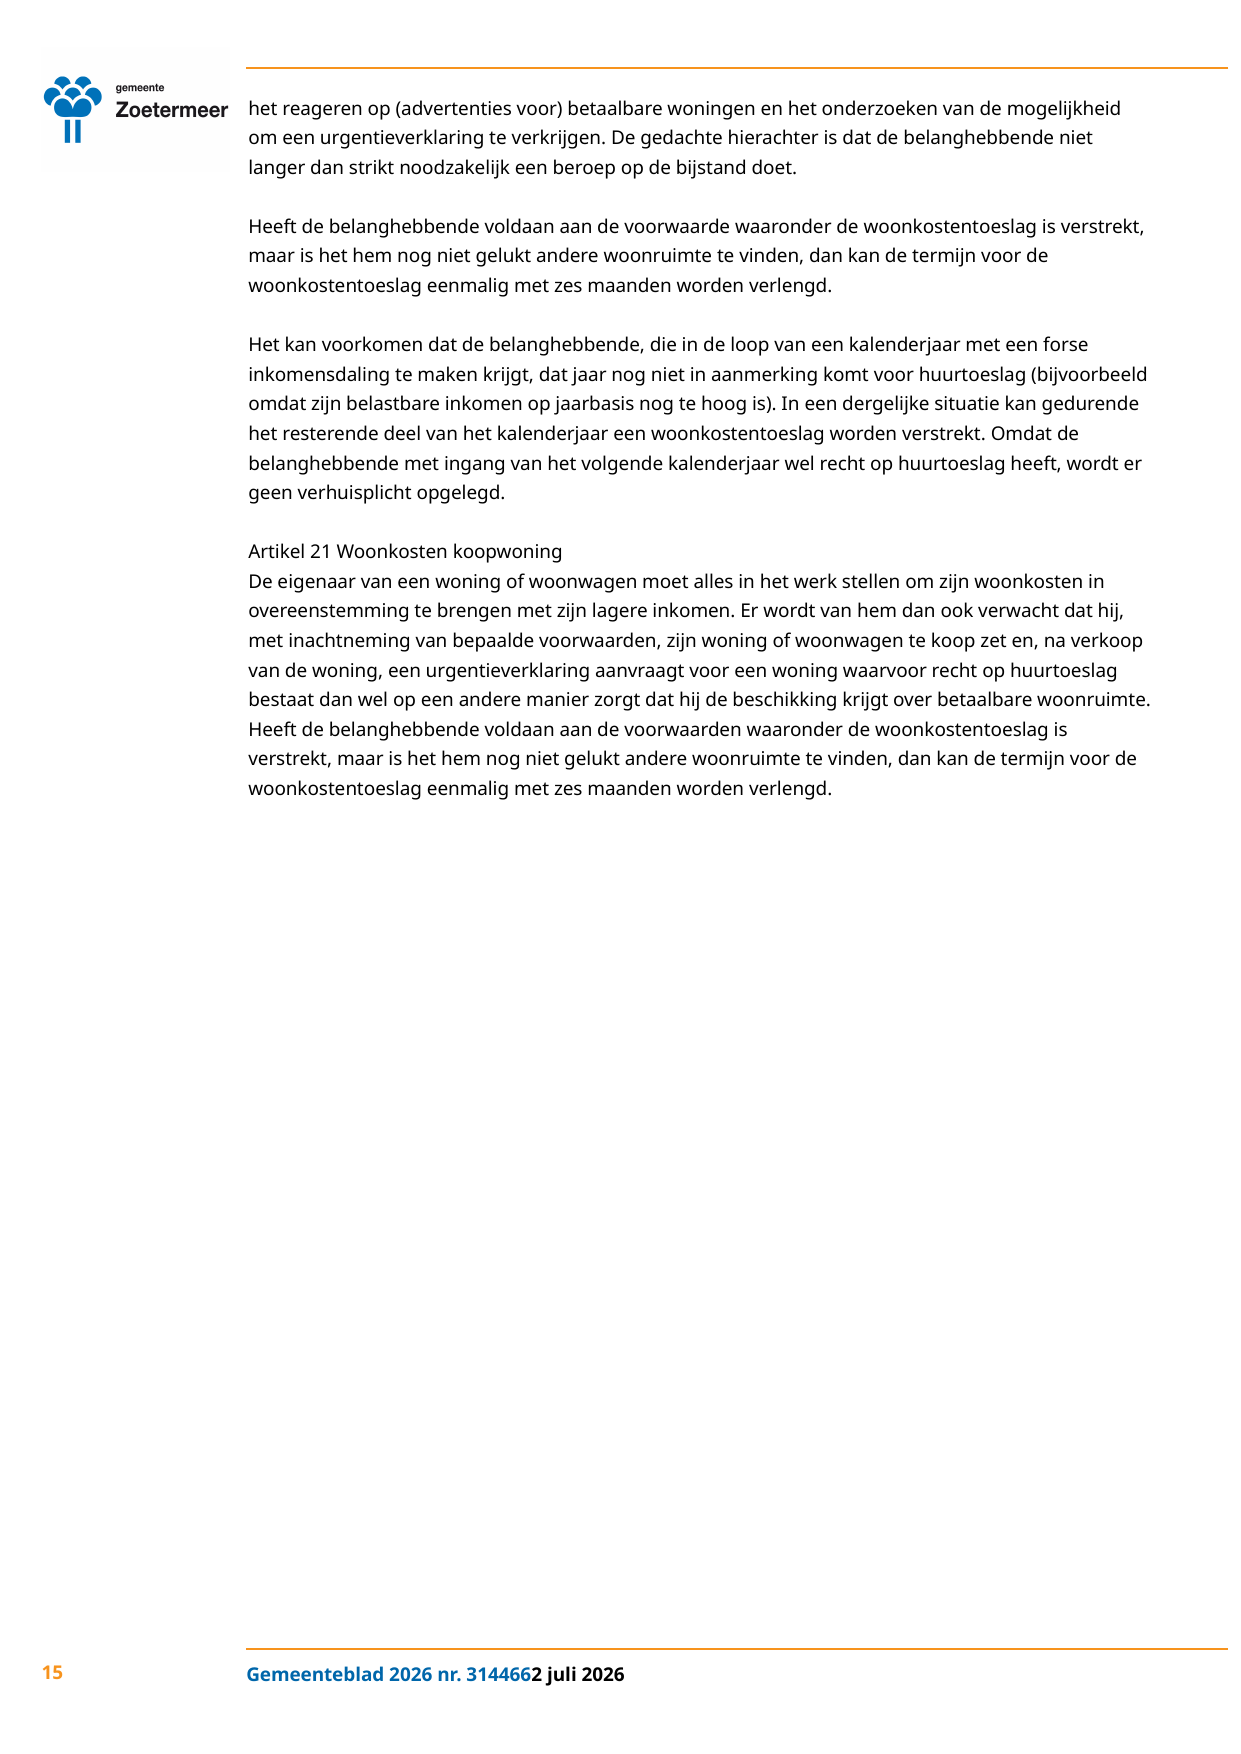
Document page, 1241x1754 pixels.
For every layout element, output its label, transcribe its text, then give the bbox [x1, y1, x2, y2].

text Artikel 21 Woonkosten koopwoning [248, 538, 1152, 564]
text het reageren op (advertenties voor) betaalbare woningen en het onderzoeken van de mogelijkheid om een urgentieverklaring te verkrijgen. De gedachte hierachter is dat de belanghebbende niet langer dan strikt noodzakelijk een beroep op de bijstand doet. [248, 95, 1152, 180]
text Heeft de belanghebbende voldaan aan de voorwaarde waaronder de woonkostentoeslag is verstrekt, maar is het hem nog niet gelukt andere woonruimte te vinden, dan kan de termijn voor de woonkostentoeslag eenmalig met zes maanden worden verlengd. [248, 213, 1152, 298]
picture [41, 47, 231, 172]
text De eigenaar van een woning of woonwagen moet alles in het werk stellen om zijn woonkosten in overeenstemming te brengen met zijn lagere inkomen. Er wordt van hem dan ook verwacht dat hij, met inachtneming van bepaalde voorwaarden, zijn woning of woonwagen te koop zet en, na verkoop van de woning, een urgentieverklaring aanvraagt voor een woning waarvoor recht op huurtoeslag bestaat dan wel op een andere manier zorgt dat hij de beschikking krijgt over betaalbare woonruimte. Heeft de belanghebbende voldaan aan de voorwaarden waaronder de woonkostentoeslag is verstrekt, maar is het hem nog niet gelukt andere woonruimte te vinden, dan kan de termijn voor de woonkostentoeslag eenmalig met zes maanden worden verlengd. [248, 568, 1152, 801]
text Het kan voorkomen dat de belanghebbende, die in de loop van een kalenderjaar met een forse inkomensdaling te maken krijgt, dat jaar nog niet in aanmerking komt voor huurtoeslag (bijvoorbeeld omdat zijn belastbare inkomen op jaarbasis nog te hoog is). In een dergelijke situatie kan gedurende het resterende deel van het kalenderjaar een woonkostentoeslag worden verstrekt. Omdat de belanghebbende met ingang van het volgende kalenderjaar wel recht op huurtoeslag heeft, wordt er geen verhuisplicht opgelegd. [248, 331, 1152, 505]
